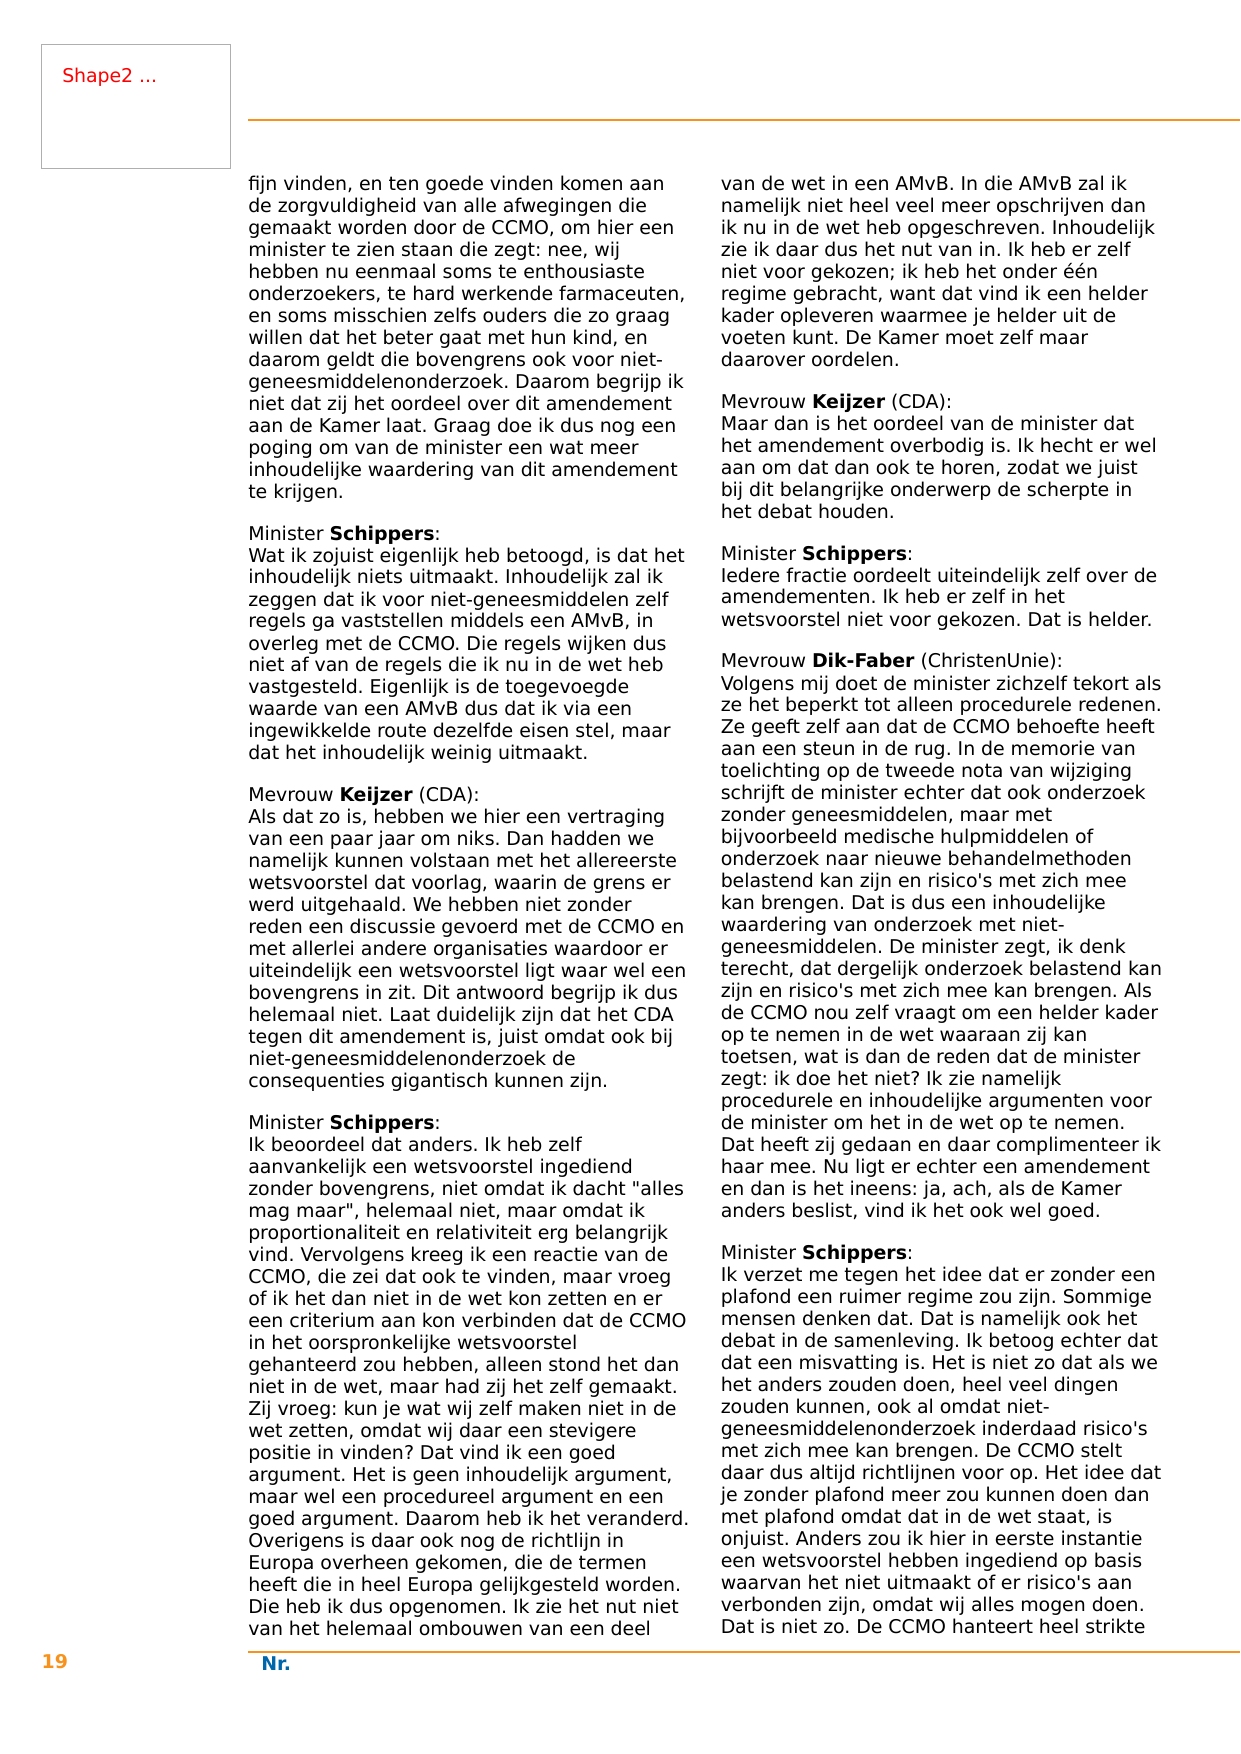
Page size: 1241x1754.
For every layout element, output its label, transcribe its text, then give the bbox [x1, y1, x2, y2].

text Minister Schippers: [248, 522, 691, 544]
text van de wet in een AMvB. In die AMvB zal ik namelijk niet heel veel meer opschrijven dan ik nu in de wet heb opgeschreven. Inhoudelijk zie ik daar dus het nut van in. Ik heb er zelf niet voor gekozen; ik heb het onder één regime gebracht, want dat vind ik een helder kader opleveren waarmee je helder uit de voeten kunt. De Kamer moet zelf maar daarover oordelen. [721, 173, 1163, 371]
text Mevrouw Keijzer (CDA): [248, 784, 691, 806]
text Ik verzet me tegen het idee dat er zonder een plafond een ruimer regime zou zijn. Sommige mensen denken dat. Dat is namelijk ook het debat in de samenleving. Ik betoog echter dat dat een misvatting is. Het is niet zo dat als we het anders zouden doen, heel veel dingen zouden kunnen, ook al omdat niet-geneesmiddelenonderzoek inderdaad risico's met zich mee kan brengen. De CCMO stelt daar dus altijd richtlijnen voor op. Het idee dat je zonder plafond meer zou kunnen doen dan met plafond omdat dat in de wet staat, is onjuist. Anders zou ik hier in eerste instantie een wetsvoorstel hebben ingediend op basis waarvan het niet uitmaakt of er risico's aan verbonden zijn, omdat wij alles mogen doen. Dat is niet zo. De CCMO hanteert heel strikte [721, 1264, 1163, 1637]
text Ik beoordeel dat anders. Ik heb zelf aanvankelijk een wetsvoorstel ingediend zonder bovengrens, niet omdat ik dacht "alles mag maar", helemaal niet, maar omdat ik proportionaliteit en relativiteit erg belangrijk vind. Vervolgens kreeg ik een reactie van de CCMO, die zei dat ook te vinden, maar vroeg of ik het dan niet in de wet kon zetten en er een criterium aan kon verbinden dat de CCMO in het oorspronkelijke wetsvoorstel gehanteerd zou hebben, alleen stond het dan niet in de wet, maar had zij het zelf gemaakt. Zij vroeg: kun je wat wij zelf maken niet in de wet zetten, omdat wij daar een stevigere positie in vinden? Dat vind ik een goed argument. Het is geen inhoudelijk argument, maar wel een procedureel argument en een goed argument. Daarom heb ik het veranderd. Overigens is daar ook nog de richtlijn in Europa overheen gekomen, die de termen heeft die in heel Europa gelijkgesteld worden. Die heb ik dus opgenomen. Ik zie het nut niet van het helemaal ombouwen van een deel [248, 1134, 691, 1639]
text Minister Schippers: [721, 542, 1163, 564]
text Als dat zo is, hebben we hier een vertraging van een paar jaar om niks. Dan hadden we namelijk kunnen volstaan met het allereerste wetsvoorstel dat voorlag, waarin de grens er werd uitgehaald. We hebben niet zonder reden een discussie gevoerd met de CCMO en met allerlei andere organisaties waardoor er uiteindelijk een wetsvoorstel ligt waar wel een bovengrens in zit. Dit antwoord begrijp ik dus helemaal niet. Laat duidelijk zijn dat het CDA tegen dit amendement is, juist omdat ook bij niet-geneesmiddelenonderzoek de consequenties gigantisch kunnen zijn. [248, 806, 691, 1092]
text Minister Schippers: [248, 1112, 691, 1134]
text Mevrouw Keijzer (CDA): [721, 391, 1163, 413]
text Wat ik zojuist eigenlijk heb betoogd, is dat het inhoudelijk niets uitmaakt. Inhoudelijk zal ik zeggen dat ik voor niet-geneesmiddelen zelf regels ga vaststellen middels een AMvB, in overleg met de CCMO. Die regels wijken dus niet af van de regels die ik nu in de wet heb vastgesteld. Eigenlijk is de toegevoegde waarde van een AMvB dus dat ik via een ingewikkelde route dezelfde eisen stel, maar dat het inhoudelijk weinig uitmaakt. [248, 544, 691, 764]
text Mevrouw Dik-Faber (ChristenUnie): [721, 650, 1163, 672]
text Maar dan is het oordeel van de minister dat het amendement overbodig is. Ik hecht er wel aan om dat dan ook te horen, zodat we juist bij dit belangrijke onderwerp de scherpte in het debat houden. [721, 413, 1163, 522]
text Volgens mij doet de minister zichzelf tekort als ze het beperkt tot alleen procedurele redenen. Ze geeft zelf aan dat de CCMO behoefte heeft aan een steun in de rug. In de memorie van toelichting op de tweede nota van wijziging schrijft de minister echter dat ook onderzoek zonder geneesmiddelen, maar met bijvoorbeeld medische hulpmiddelen of onderzoek naar nieuwe behandelmethoden belastend kan zijn en risico's met zich mee kan brengen. Dat is dus een inhoudelijke waardering van onderzoek met niet-geneesmiddelen. De minister zegt, ik denk terecht, dat dergelijk onderzoek belastend kan zijn en risico's met zich mee kan brengen. Als de CCMO nou zelf vraagt om een helder kader op te nemen in de wet waaraan zij kan toetsen, wat is dan de reden dat de minister zegt: ik doe het niet? Ik zie namelijk procedurele en inhoudelijke argumenten voor de minister om het in de wet op te nemen. Dat heeft zij gedaan en daar complimenteer ik haar mee. Nu ligt er echter een amendement en dan is het ineens: ja, ach, als de Kamer anders beslist, vind ik het ook wel goed. [721, 672, 1163, 1222]
text fijn vinden, en ten goede vinden komen aan de zorgvuldigheid van alle afwegingen die gemaakt worden door de CCMO, om hier een minister te zien staan die zegt: nee, wij hebben nu eenmaal soms te enthousiaste onderzoekers, te hard werkende farmaceuten, en soms misschien zelfs ouders die zo graag willen dat het beter gaat met hun kind, en daarom geldt die bovengrens ook voor niet-geneesmiddelenonderzoek. Daarom begrijp ik niet dat zij het oordeel over dit amendement aan de Kamer laat. Graag doe ik dus nog een poging om van de minister een wat meer inhoudelijke waardering van dit amendement te krijgen. [248, 173, 691, 502]
text Iedere fractie oordeelt uiteindelijk zelf over de amendementen. Ik heb er zelf in het wetsvoorstel niet voor gekozen. Dat is helder. [721, 564, 1163, 630]
text Minister Schippers: [721, 1242, 1163, 1264]
